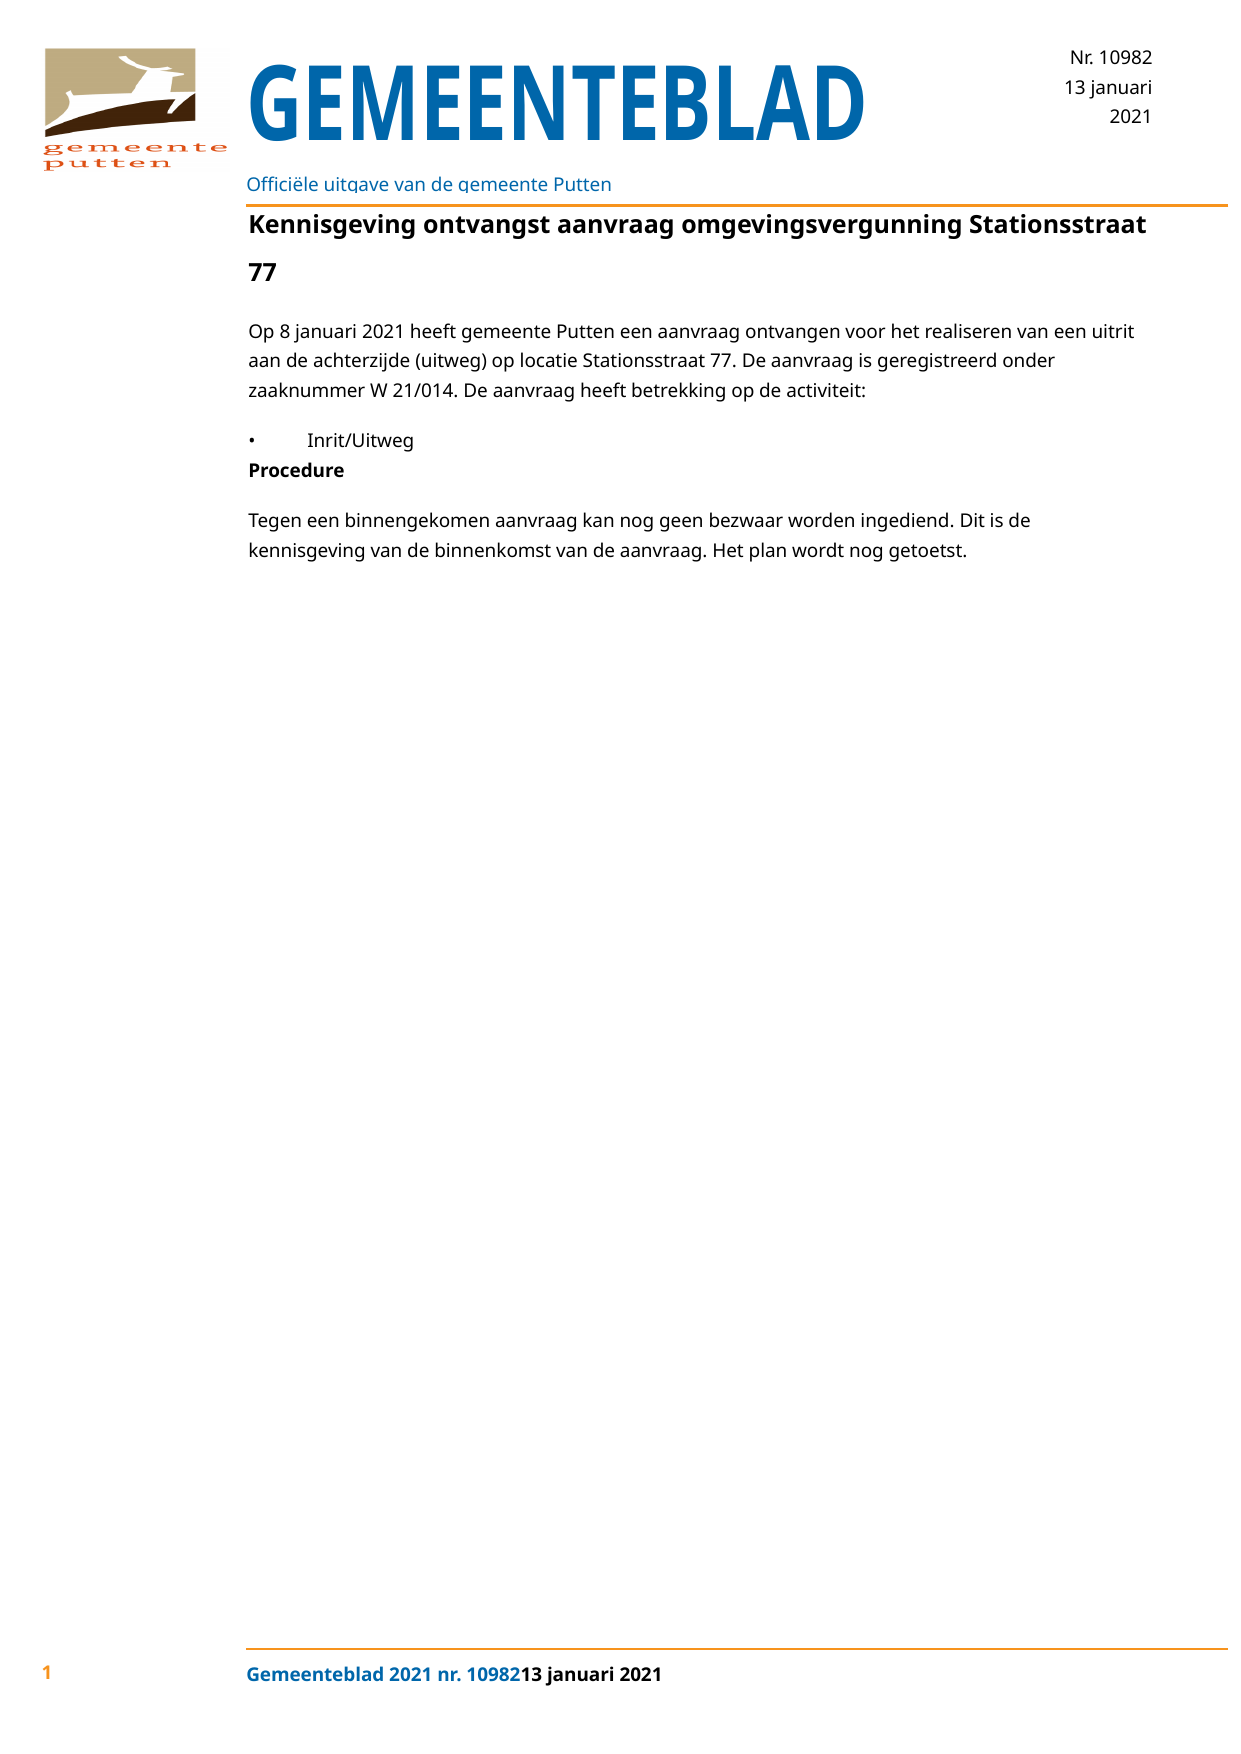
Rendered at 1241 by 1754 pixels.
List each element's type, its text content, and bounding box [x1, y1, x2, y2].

text Procedure [248, 457, 1152, 483]
text Tegen een binnengekomen aanvraag kan nog geen bezwaar worden ingediend. Dit is de kennisgeving van de binnenkomst van de aanvraag. Het plan wordt nog getoetst. [248, 507, 1152, 563]
picture [41, 47, 231, 172]
list Inrit/Uitweg [248, 427, 1152, 453]
text Op 8 januari 2021 heeft gemeente Putten een aanvraag ontvangen voor het realiseren van een uitrit aan de achterzijde (uitweg) op locatie Stationsstraat 77. De aanvraag is geregistreerd onder zaaknummer W 21/014. De aanvraag heeft betrekking op de activiteit: [248, 318, 1152, 403]
text Kennisgeving ontvangst aanvraag omgevingsvergunning Stationsstraat 77 [248, 207, 1152, 288]
